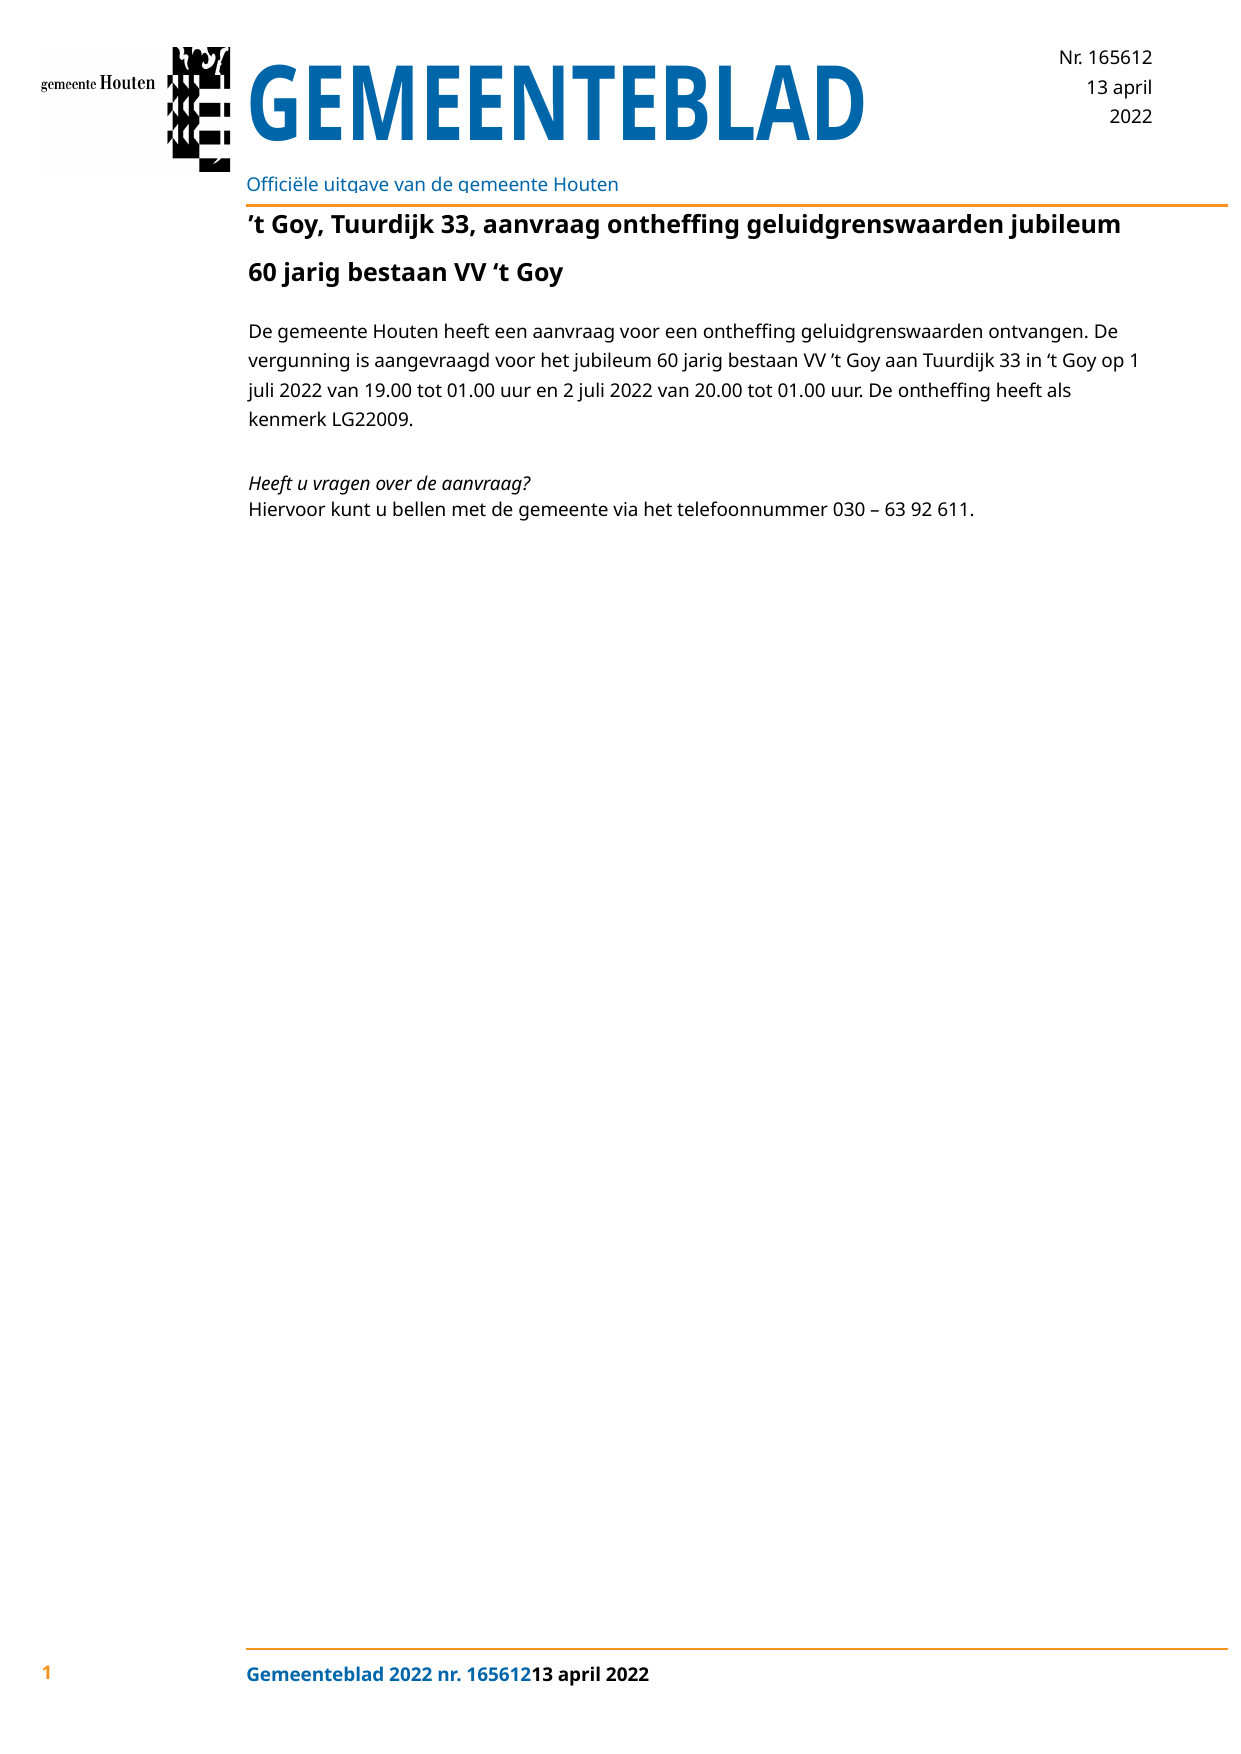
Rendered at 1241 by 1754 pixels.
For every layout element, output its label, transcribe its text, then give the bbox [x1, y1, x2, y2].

text ’t Goy, Tuurdijk 33, aanvraag ontheffing geluidgrenswaarden jubileum 60 jarig bestaan VV ‘t Goy [248, 207, 1152, 288]
text Heeft u vragen over de aanvraag? [248, 471, 1152, 496]
text Hiervoor kunt u bellen met de gemeente via het telefoonnummer 030 – 63 92 611. [248, 496, 1152, 522]
picture [41, 47, 231, 172]
text De gemeente Houten heeft een aanvraag voor een ontheffing geluidgrenswaarden ontvangen. De vergunning is aangevraagd voor het jubileum 60 jarig bestaan VV ’t Goy aan Tuurdijk 33 in ‘t Goy op 1 juli 2022 van 19.00 tot 01.00 uur en 2 juli 2022 van 20.00 tot 01.00 uur. De ontheffing heeft als kenmerk LG22009. [248, 318, 1152, 432]
